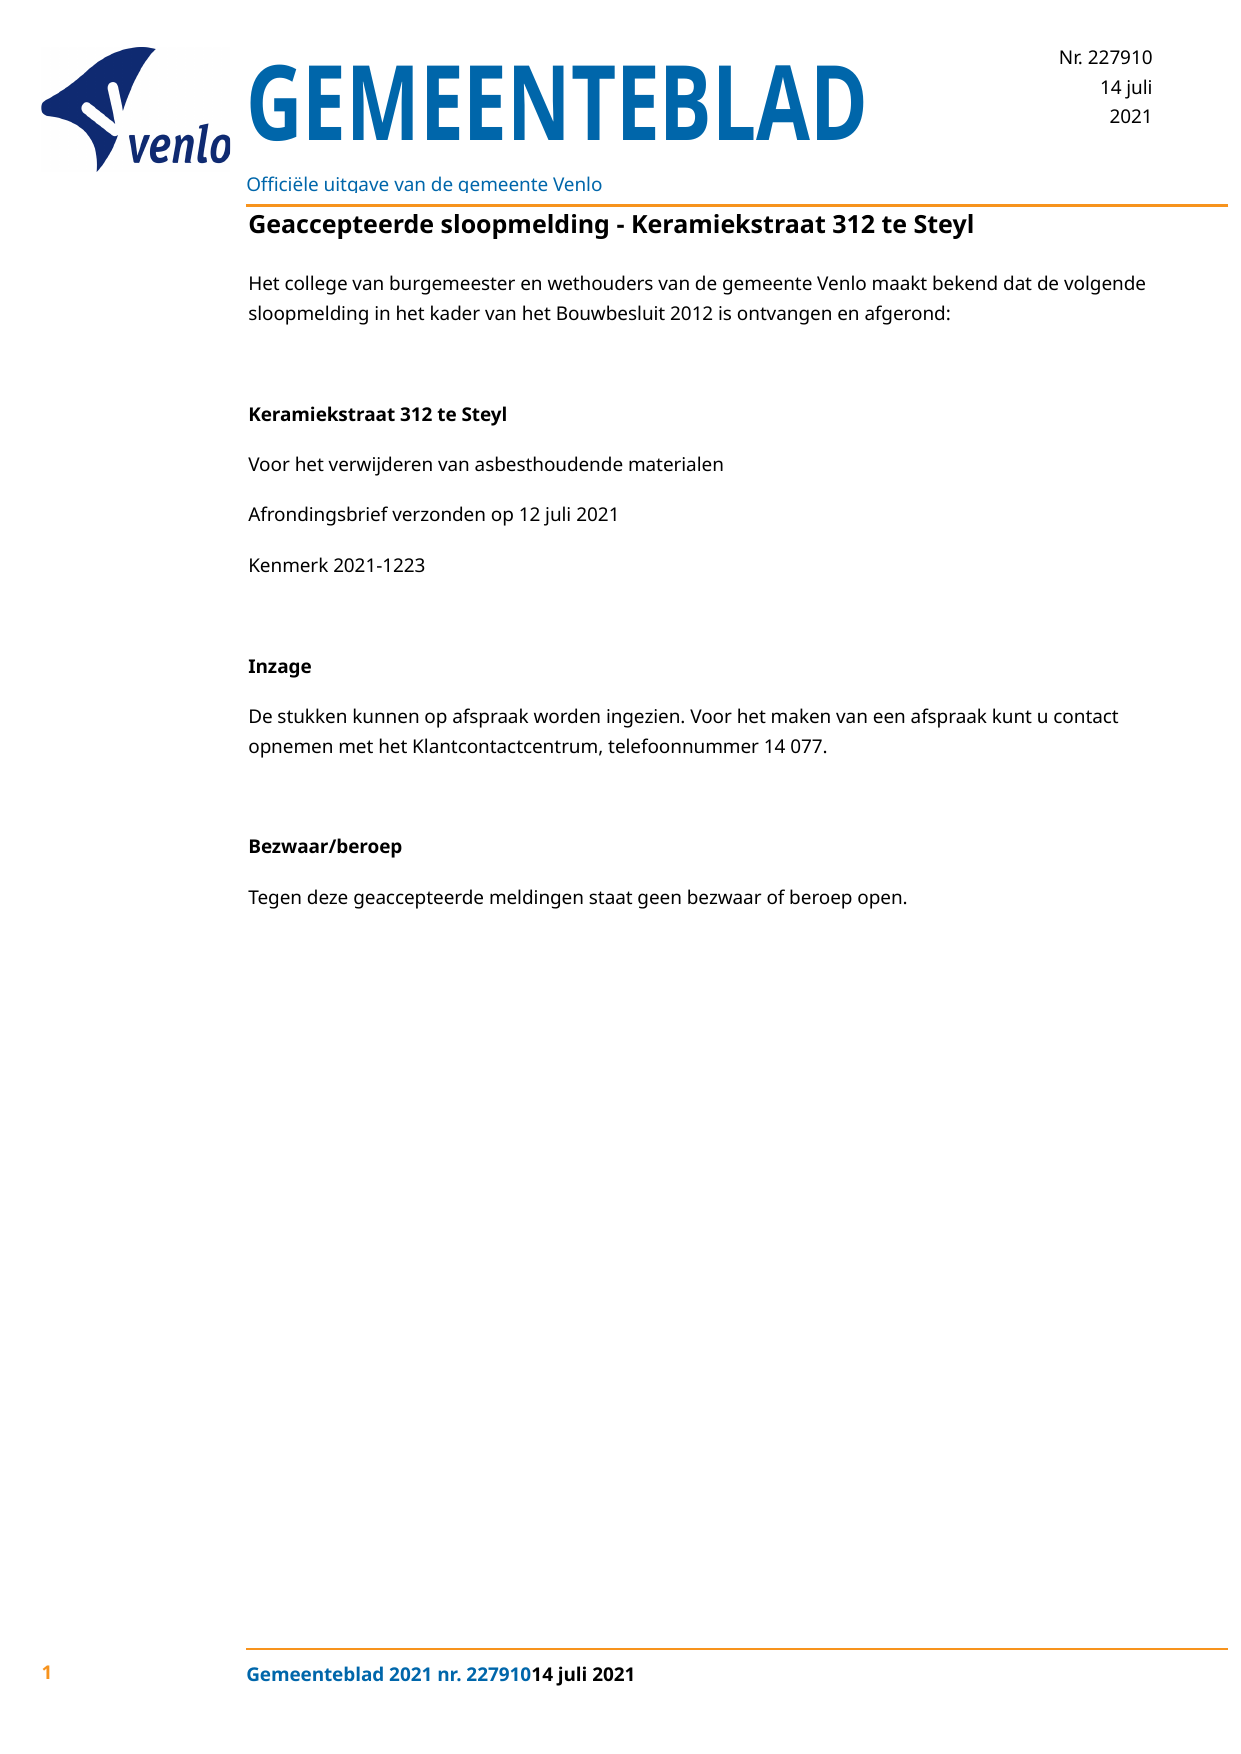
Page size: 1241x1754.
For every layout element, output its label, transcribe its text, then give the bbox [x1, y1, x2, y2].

text Keramiekstraat 312 te Steyl [248, 401, 1152, 426]
text Geaccepteerde sloopmelding - Keramiekstraat 312 te Steyl [248, 207, 1152, 241]
text Kenmerk 2021-1223 [248, 552, 1152, 578]
picture [41, 47, 231, 172]
text Inzage [248, 653, 1152, 678]
text De stukken kunnen op afspraak worden ingezien. Voor het maken van een afspraak kunt u contact opnemen met het Klantcontactcentrum, telefoonnummer 14 077. [248, 703, 1152, 758]
text Voor het verwijderen van asbesthoudende materialen [248, 451, 1152, 477]
text Bezwaar/beroep [248, 834, 1152, 859]
text Tegen deze geaccepteerde meldingen staat geen bezwaar of beroep open. [248, 884, 1152, 910]
text Het college van burgemeester en wethouders van de gemeente Venlo maakt bekend dat de volgende sloopmelding in het kader van het Bouwbesluit 2012 is ontvangen en afgerond: [248, 270, 1152, 326]
text Afrondingsbrief verzonden op 12 juli 2021 [248, 502, 1152, 527]
